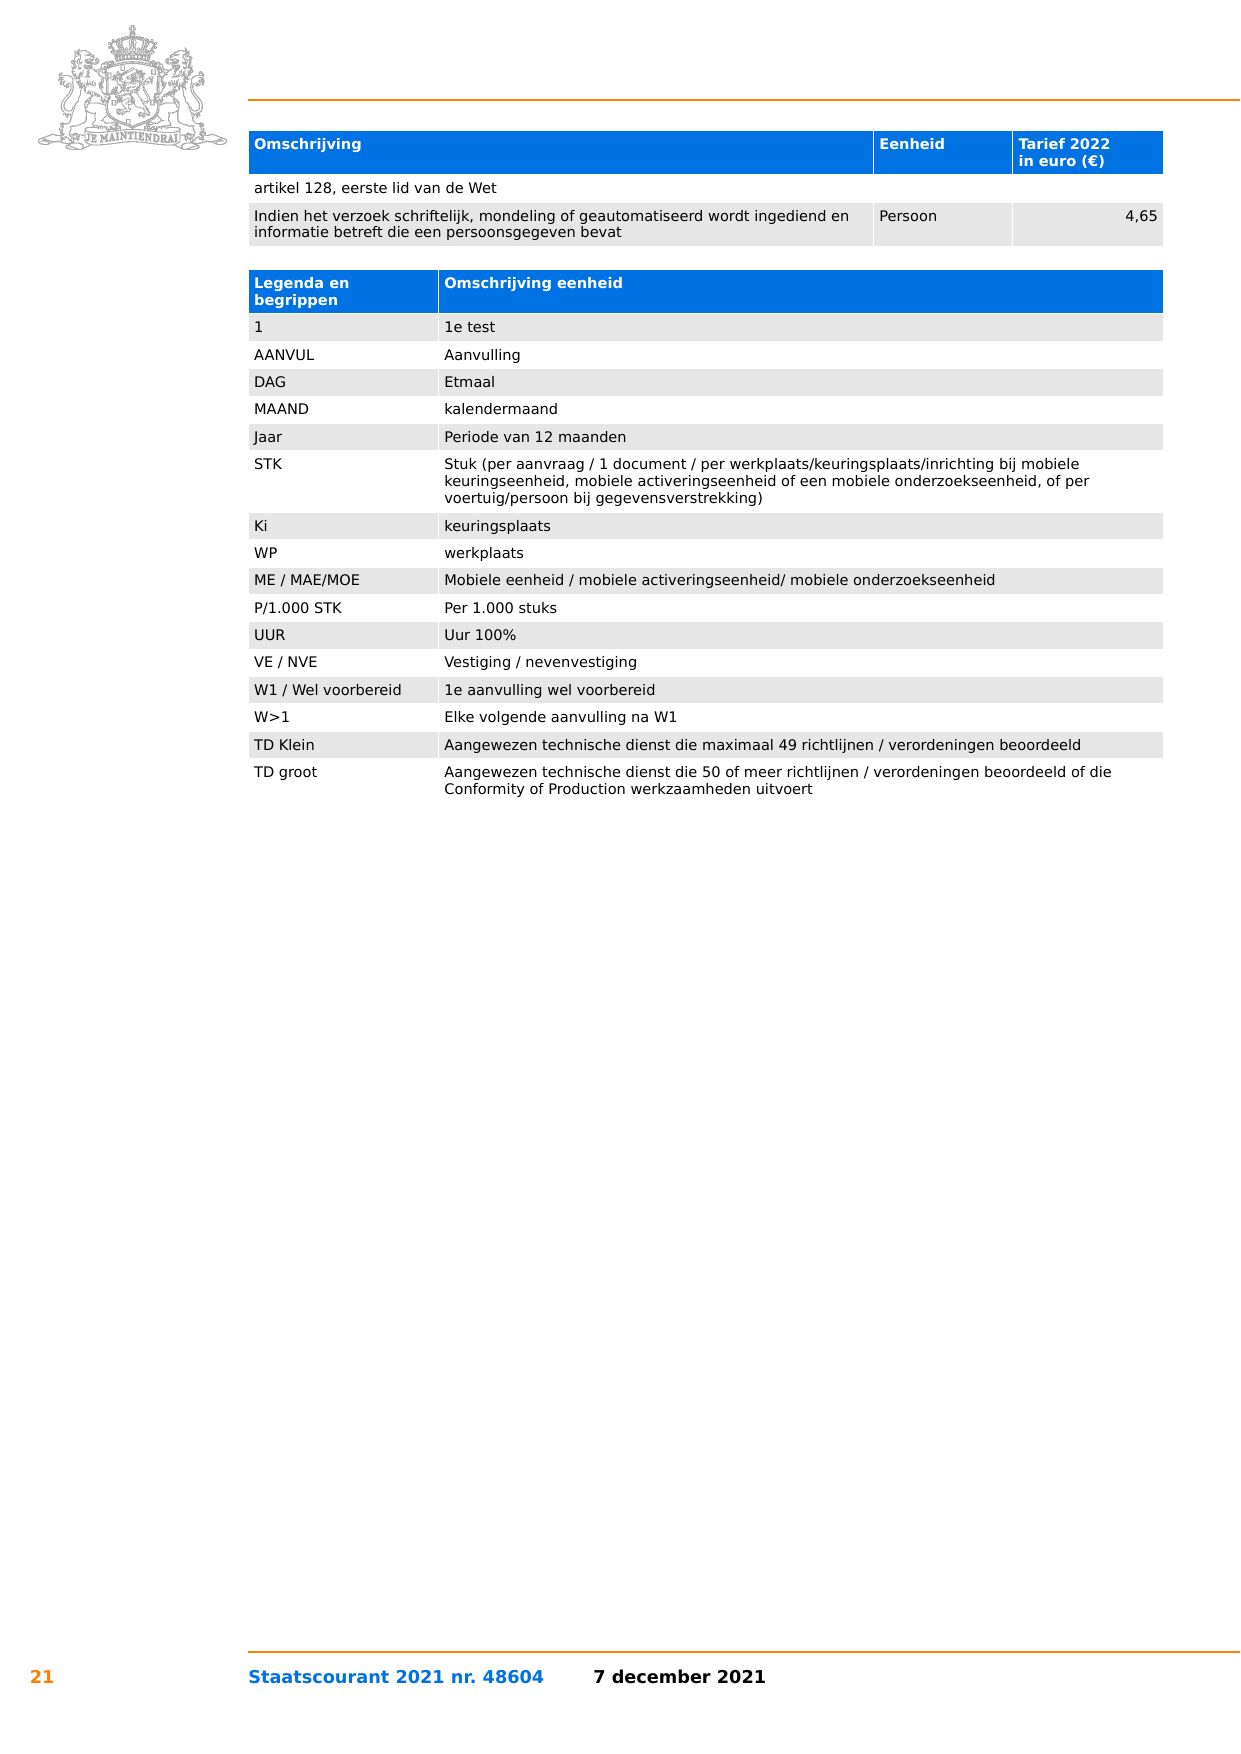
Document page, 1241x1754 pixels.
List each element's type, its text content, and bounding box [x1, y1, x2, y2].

table_cell Aanvulling [439, 342, 1163, 368]
table_cell Per 1.000 stuks [439, 595, 1163, 621]
table_cell artikel 128, eerste lid van de Wet [249, 175, 873, 202]
table_header Legenda en begrippen [249, 270, 438, 313]
table_cell P/1.000 STK [249, 595, 438, 621]
table_cell Uur 100% [439, 622, 1163, 649]
table_cell TD groot [249, 759, 438, 803]
table_cell Indien het verzoek schriftelijk, mondeling of geautomatiseerd wordt ingediend en informatie betreft die een persoonsgegeven bevat [249, 203, 873, 246]
table_cell Aangewezen technische dienst die 50 of meer richtlijnen / verordeningen beoordeeld of die Conformity of Production werkzaamheden uitvoert [439, 759, 1163, 803]
table_header Eenheid [874, 131, 1012, 174]
table_cell UUR [249, 622, 438, 649]
picture [38, 25, 227, 150]
table_cell 1e test [439, 314, 1163, 341]
table_header Omschrijving [249, 131, 873, 174]
table_cell keuringsplaats [439, 513, 1163, 539]
table_cell Jaar [249, 424, 438, 450]
table_cell STK [249, 451, 438, 512]
table_cell 4,65 [1013, 203, 1163, 246]
table_cell W1 / Wel voorbereid [249, 677, 438, 703]
table_cell DAG [249, 369, 438, 396]
table_cell [1013, 175, 1163, 202]
table_cell Stuk (per aanvraag / 1 document / per werkplaats/keuringsplaats/inrichting bij mobiele keuringseenheid, mobiele activeringseenheid of een mobiele onderzoekseenheid, of per voertuig/persoon bij gegevensverstrekking) [439, 451, 1163, 512]
table_cell Aangewezen technische dienst die maximaal 49 richtlijnen / verordeningen beoordeeld [439, 732, 1163, 758]
table_cell Vestiging / nevenvestiging [439, 650, 1163, 676]
table_cell Persoon [874, 203, 1012, 246]
table_header Tarief 2022 in euro (€) [1013, 131, 1163, 174]
table_cell W>1 [249, 705, 438, 731]
table_cell WP [249, 540, 438, 566]
table_cell TD Klein [249, 732, 438, 758]
table_cell MAAND [249, 397, 438, 423]
table_cell kalendermaand [439, 397, 1163, 423]
table_cell AANVUL [249, 342, 438, 368]
table_cell Etmaal [439, 369, 1163, 396]
table_cell [874, 175, 1012, 202]
table_cell ME / MAE/MOE [249, 568, 438, 594]
table_header Omschrijving eenheid [439, 270, 1163, 313]
table_cell 1e aanvulling wel voorbereid [439, 677, 1163, 703]
table_cell Mobiele eenheid / mobiele activeringseenheid/ mobiele onderzoekseenheid [439, 568, 1163, 594]
table_cell Ki [249, 513, 438, 539]
table_cell 1 [249, 314, 438, 341]
table_cell VE / NVE [249, 650, 438, 676]
table_cell Elke volgende aanvulling na W1 [439, 705, 1163, 731]
table_cell werkplaats [439, 540, 1163, 566]
table_cell Periode van 12 maanden [439, 424, 1163, 450]
